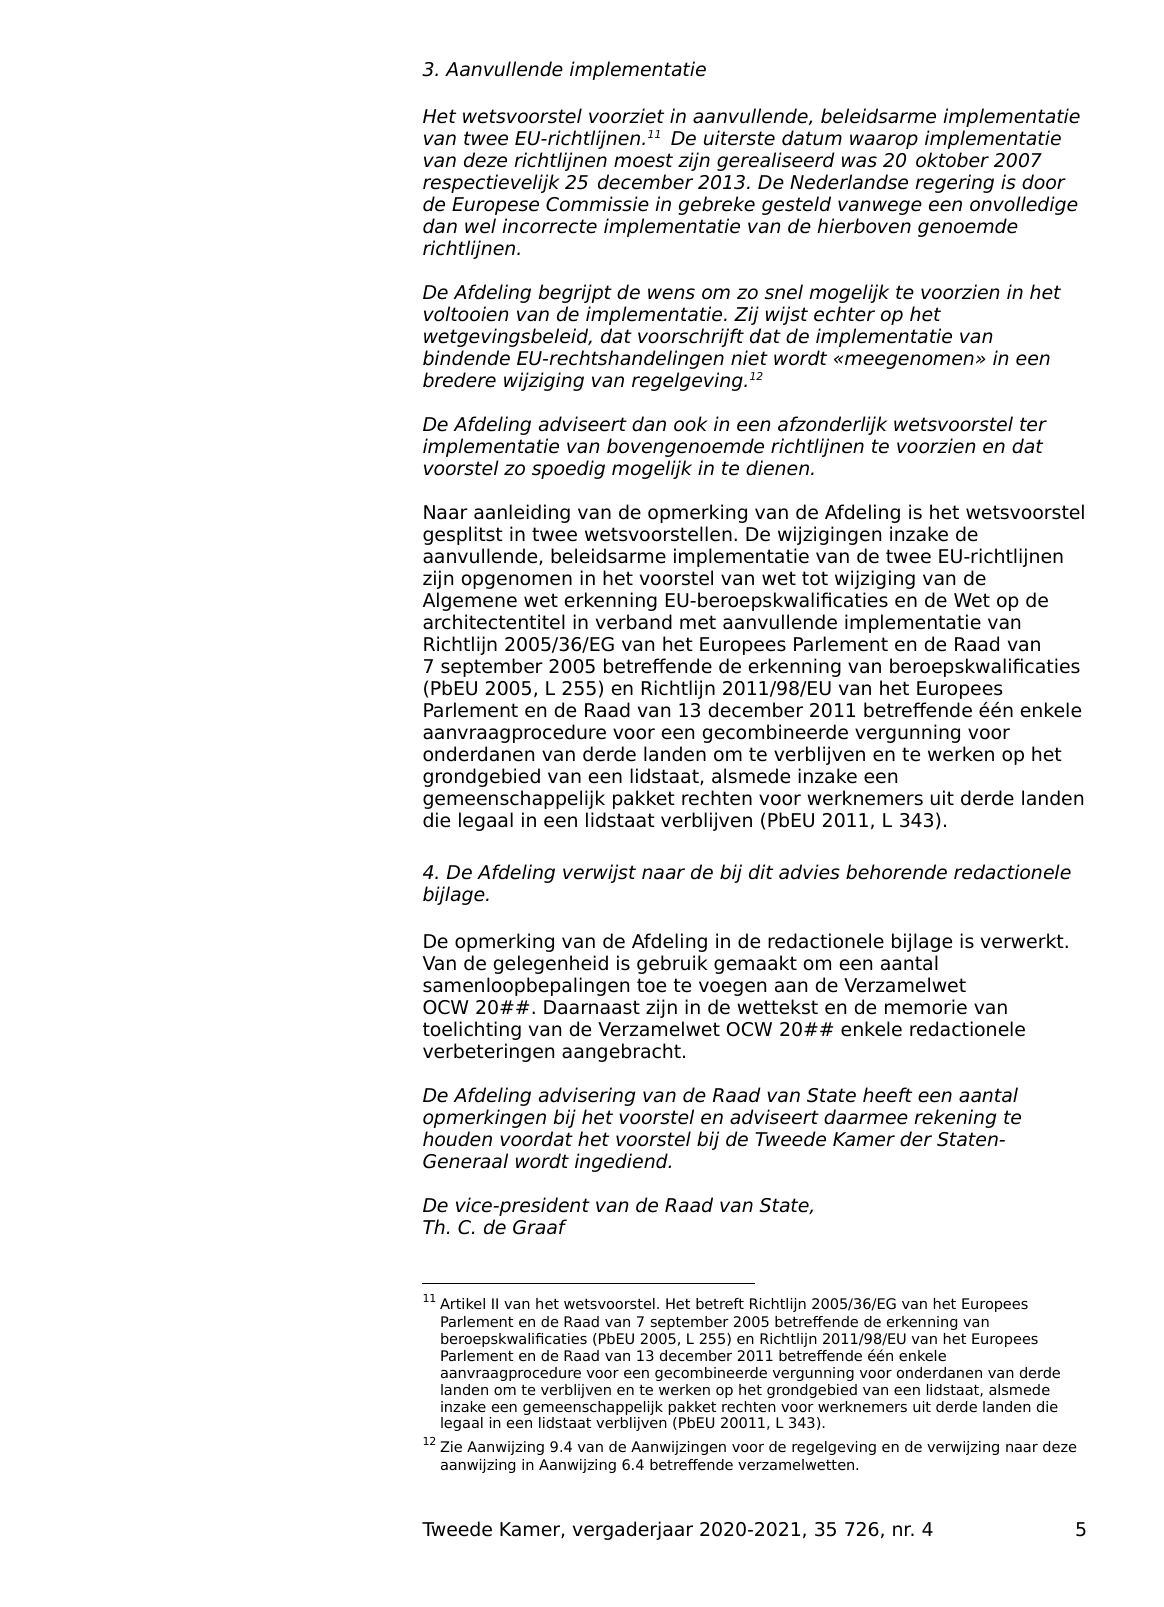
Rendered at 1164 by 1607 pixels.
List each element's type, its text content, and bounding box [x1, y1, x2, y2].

subtitle 3. Aanvullende implementatie [422, 59, 1087, 81]
text Van de gelegenheid is gebruik gemaakt om een aantal samenloopbepalingen toe te voegen aan de Verzamelwet OCW 20##. Daarnaast zijn in de wettekst en de memorie van toelichting van de Verzamelwet OCW 20## enkele redactionele verbeteringen aangebracht. [422, 953, 1087, 1063]
text De opmerking van de Afdeling in de redactionele bijlage is verwerkt. [422, 931, 1087, 953]
text De Afdeling begrijpt de wens om zo snel mogelijk te voorzien in het voltooien van de implementatie. Zij wijst echter op het wetgevingsbeleid, dat voorschrijft dat de implementatie van bindende EU-rechtshandelingen niet wordt «meegenomen» in een bredere wijziging van regelgeving. [422, 282, 1087, 392]
text Artikel II van het wetsvoorstel. Het betreft Richtlijn 2005/36/EG van het Europees Parlement en de Raad van 7 september 2005 betreffende de erkenning van beroepskwalificaties (PbEU 2005, L 255) en Richtlijn 2011/98/EU van het Europees Parlement en de Raad van 13 december 2011 betreffende één enkele aanvraagprocedure voor een gecombineerde vergunning voor onderdanen van derde landen om te verblijven en te werken op het grondgebied van een lidstaat, alsmede inzake een gemeenschappelijk pakket rechten voor werknemers uit derde landen die legaal in een lidstaat verblijven (PbEU 20011, L 343). [422, 1292, 1087, 1432]
subtitle 4. De Afdeling verwijst naar de bij dit advies behorende redactionele bijlage. [422, 862, 1087, 906]
text De Afdeling advisering van de Raad van State heeft een aantal opmerkingen bij het voorstel en adviseert daarmee rekening te houden voordat het voorstel bij de Tweede Kamer der Staten-Generaal wordt ingediend. [422, 1085, 1087, 1173]
text Th. C. de Graaf [422, 1217, 1087, 1239]
text Zie Aanwijzing 9.4 van de Aanwijzingen voor de regelgeving en de verwijzing naar deze aanwijzing in Aanwijzing 6.4 betreffende verzamelwetten. [422, 1435, 1087, 1474]
text Naar aanleiding van de opmerking van de Afdeling is het wetsvoorstel gesplitst in twee wetsvoorstellen. De wijzigingen inzake de aanvullende, beleidsarme implementatie van de twee EU-richtlijnen zijn opgenomen in het voorstel van wet tot wijziging van de Algemene wet erkenning EU-beroepskwalificaties en de Wet op de architectentitel in verband met aanvullende implementatie van Richtlijn 2005/36/EG van het Europees Parlement en de Raad van 7 september 2005 betreffende de erkenning van beroepskwalificaties (PbEU 2005, L 255) en Richtlijn 2011/98/EU van het Europees Parlement en de Raad van 13 december 2011 betreffende één enkele aanvraagprocedure voor een gecombineerde vergunning voor onderdanen van derde landen om te verblijven en te werken op het grondgebied van een lidstaat, alsmede inzake een gemeenschappelijk pakket rechten voor werknemers uit derde landen die legaal in een lidstaat verblijven (PbEU 2011, L 343). [422, 502, 1087, 832]
text De vice-president van de Raad van State, [422, 1195, 1087, 1217]
text Het wetsvoorstel voorziet in aanvullende, beleidsarme implementatie van twee EU-richtlijnen. De uiterste datum waarop implementatie van deze richtlijnen moest zijn gerealiseerd was 20 oktober 2007 respectievelijk 25 december 2013. De Nederlandse regering is door de Europese Commissie in gebreke gesteld vanwege een onvolledige dan wel incorrecte implementatie van de hierboven genoemde richtlijnen. [422, 106, 1087, 260]
text De Afdeling adviseert dan ook in een afzonderlijk wetsvoorstel ter implementatie van bovengenoemde richtlijnen te voorzien en dat voorstel zo spoedig mogelijk in te dienen. [422, 414, 1087, 480]
